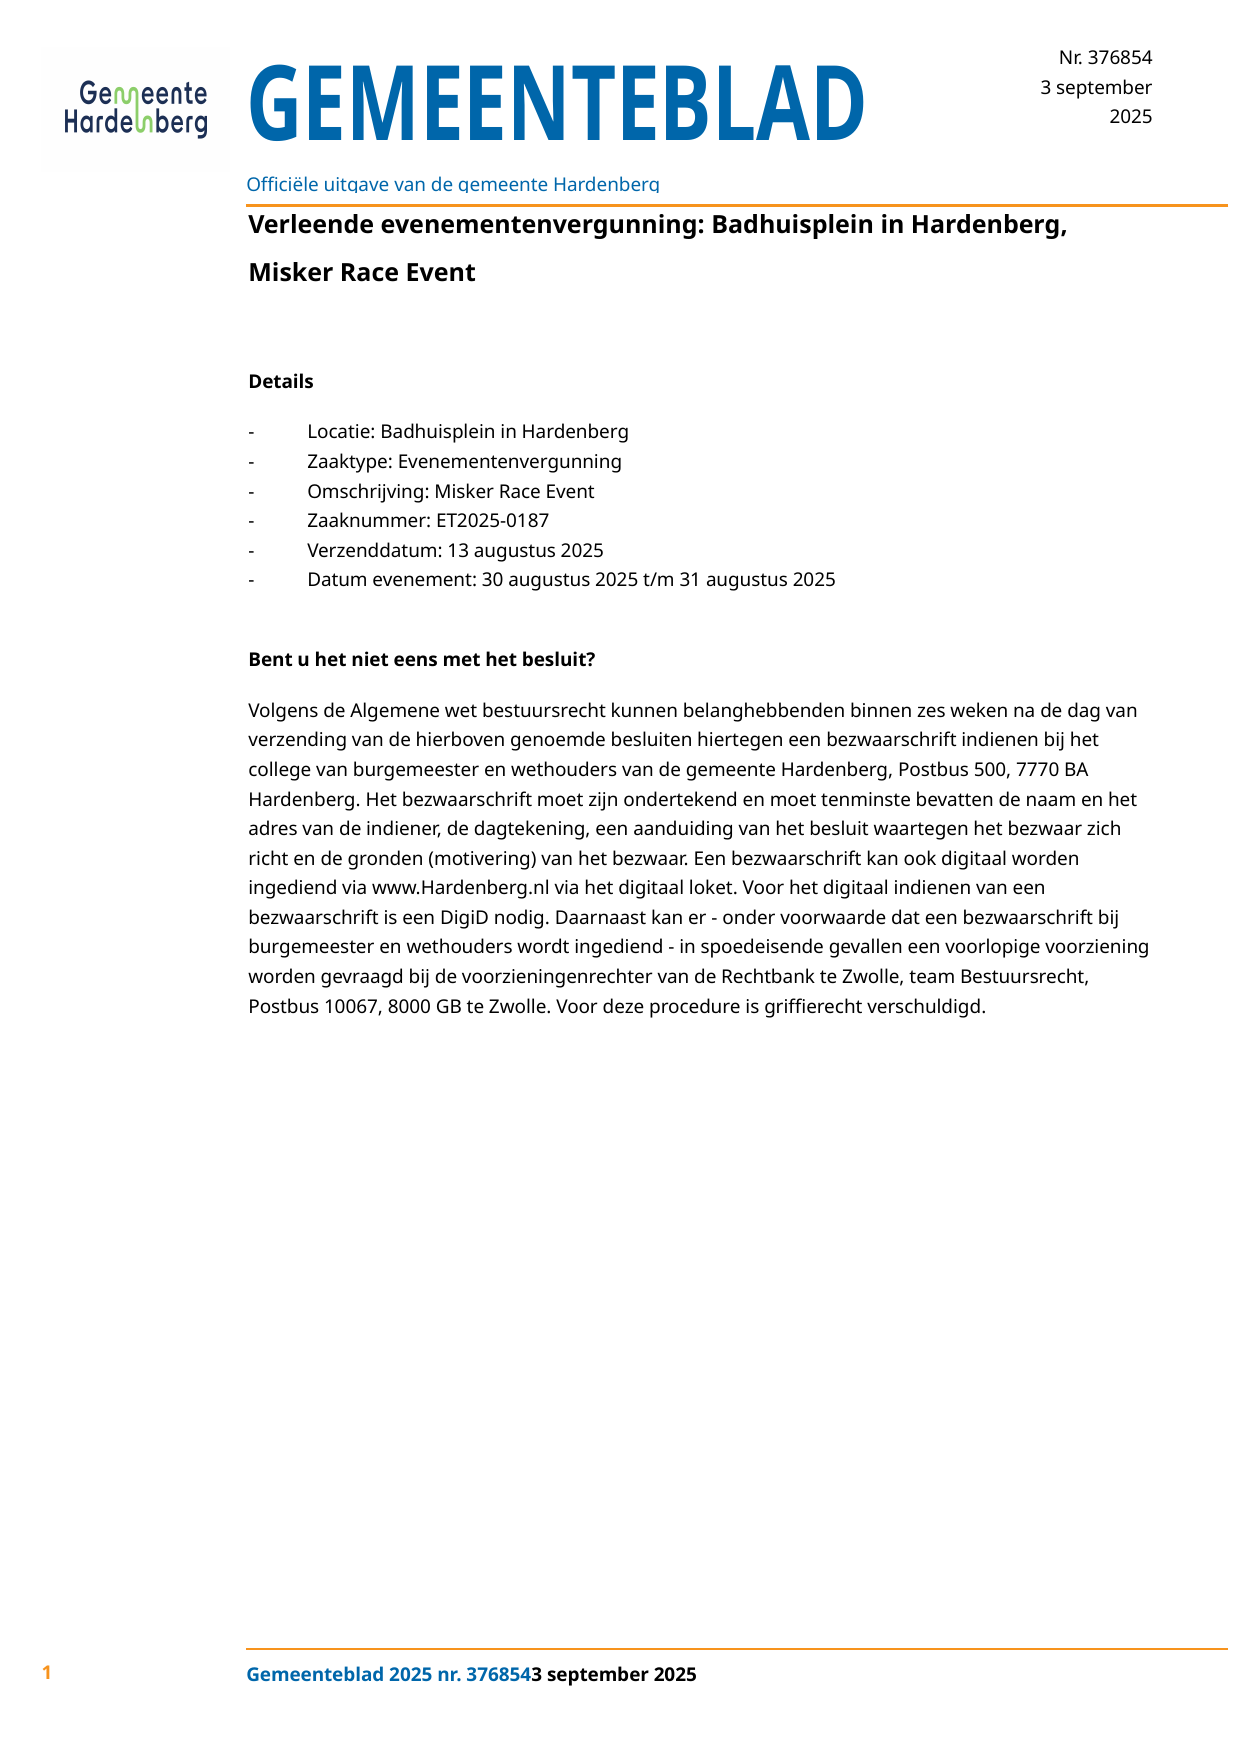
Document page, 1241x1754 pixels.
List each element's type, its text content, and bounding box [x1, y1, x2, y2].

text Bent u het niet eens met het besluit? [248, 647, 1152, 672]
text Volgens de Algemene wet bestuursrecht kunnen belanghebbenden binnen zes weken na de dag van verzending van de hierboven genoemde besluiten hiertegen een bezwaarschrift indienen bij het college van burgemeester en wethouders van de gemeente Hardenberg, Postbus 500, 7770 BA Hardenberg. Het bezwaarschrift moet zijn ondertekend en moet tenminste bevatten de naam en het adres van de indiener, de dagtekening, een aanduiding van het besluit waartegen het bezwaar zich richt en de gronden (motivering) van het bezwaar. Een bezwaarschrift kan ook digitaal worden ingediend via www.Hardenberg.nl via het digitaal loket. Voor het digitaal indienen van een bezwaarschrift is een DigiD nodig. Daarnaast kan er - onder voorwaarde dat een bezwaarschrift bij burgemeester en wethouders wordt ingediend - in spoedeisende gevallen een voorlopige voorziening worden gevraagd bij de voorzieningenrechter van de Rechtbank te Zwolle, team Bestuursrecht, Postbus 10067, 8000 GB te Zwolle. Voor deze procedure is griffierecht verschuldigd. [248, 697, 1152, 1019]
list Verzenddatum: 13 augustus 2025 [248, 537, 1152, 563]
list Zaaknummer: ET2025-0187 [248, 507, 1152, 533]
text Verleende evenementenvergunning: Badhuisplein in Hardenberg, Misker Race Event [248, 207, 1152, 288]
picture [41, 47, 231, 172]
list Locatie: Badhuisplein in Hardenberg [248, 419, 1152, 444]
text Details [248, 368, 1152, 394]
list Datum evenement: 30 augustus 2025 t/m 31 augustus 2025 [248, 567, 1152, 592]
list Omschrijving: Misker Race Event [248, 478, 1152, 504]
list Zaaktype: Evenementenvergunning [248, 448, 1152, 474]
